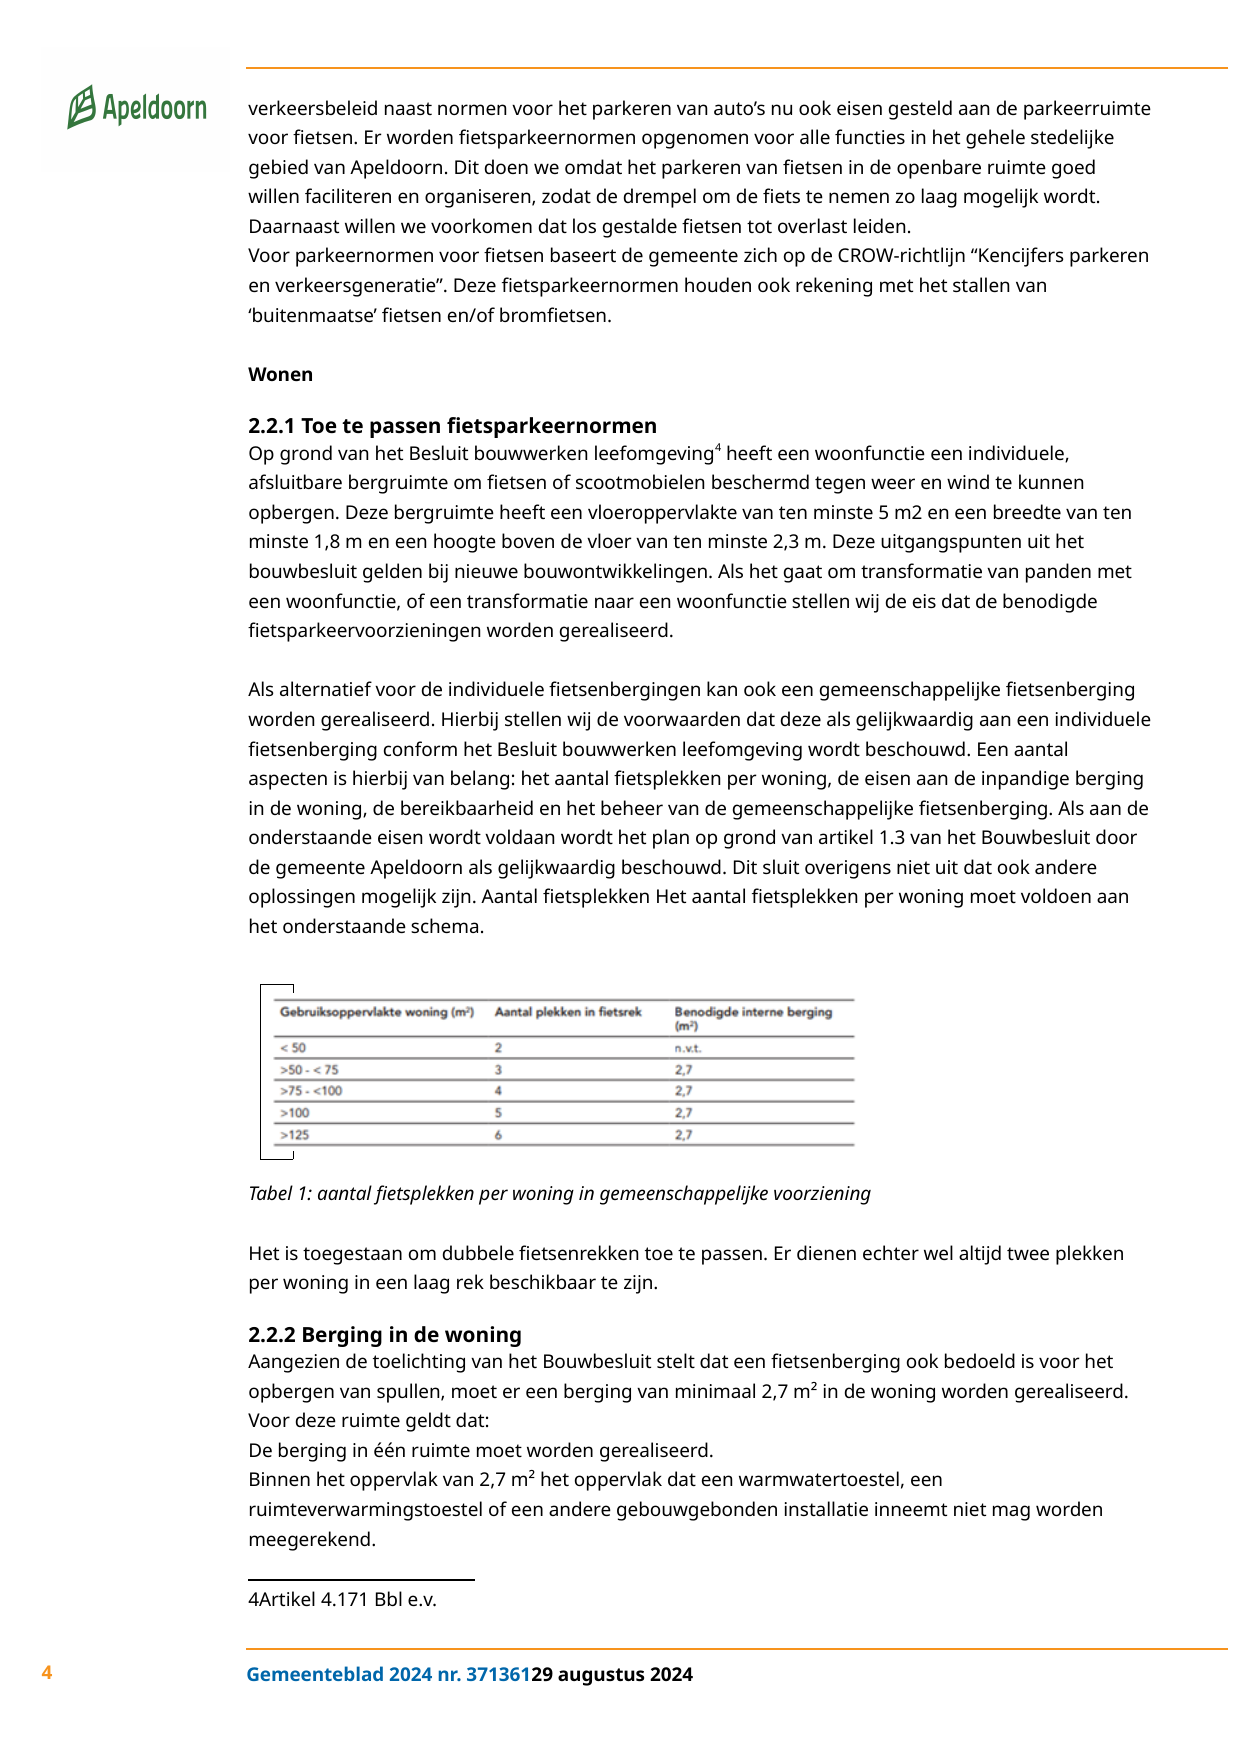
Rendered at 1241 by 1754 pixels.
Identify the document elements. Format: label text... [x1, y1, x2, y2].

text Op grond van het Besluit bouwwerken leefomgeving heeft een woonfunctie een individuele, afsluitbare bergruimte om fietsen of scootmobielen beschermd tegen weer en wind te kunnen opbergen. Deze bergruimte heeft een vloeroppervlakte van ten minste 5 m2 en een breedte van ten minste 1,8 m en een hoogte boven de vloer van ten minste 2,3 m. Deze uitgangspunten uit het bouwbesluit gelden bij nieuwe bouwontwikkelingen. Als het gaat om transformatie van panden met een woonfunctie, of een transformatie naar een woonfunctie stellen wij de eis dat de benodigde fietsparkeervoorzieningen worden gerealiseerd. [248, 440, 1152, 643]
text 2.2.2 Berging in de woning [248, 1320, 1152, 1348]
text De berging in één ruimte moet worden gerealiseerd. [248, 1437, 1152, 1463]
text 2.2.1 Toe te passen fietsparkeernormen [248, 411, 1152, 440]
text Binnen het oppervlak van 2,7 m² het oppervlak dat een warmwatertoestel, een ruimteverwarmingstoestel of een andere gebouwgebonden installatie inneemt niet mag worden meegerekend. [248, 1467, 1152, 1551]
picture [268, 993, 860, 1151]
text Voor parkeernormen voor fietsen baseert de gemeente zich op de CROW-richtlijn “Kencijfers parkeren en verkeersgeneratie”. Deze fietsparkeernormen houden ook rekening met het stallen van ‘buitenmaatse’ fietsen en/of bromfietsen. [248, 243, 1152, 328]
picture [41, 47, 231, 172]
text Als alternatief voor de individuele fietsenbergingen kan ook een gemeenschappelijke fietsenberging worden gerealiseerd. Hierbij stellen wij de voorwaarden dat deze als gelijkwaardig aan een individuele fietsenberging conform het Besluit bouwwerken leefomgeving wordt beschouwd. Een aantal aspecten is hierbij van belang: het aantal fietsplekken per woning, de eisen aan de inpandige berging in de woning, de bereikbaarheid en het beheer van de gemeenschappelijke fietsenberging. Als aan de onderstaande eisen wordt voldaan wordt het plan op grond van artikel 1.3 van het Bouwbesluit door de gemeente Apeldoorn als gelijkwaardig beschouwd. Dit sluit overigens niet uit dat ook andere oplossingen mogelijk zijn. Aantal fietsplekken Het aantal fietsplekken per woning moet voldoen aan het onderstaande schema. [248, 677, 1152, 939]
text verkeersbeleid naast normen voor het parkeren van auto’s nu ook eisen gesteld aan de parkeerruimte voor fietsen. Er worden fietsparkeernormen opgenomen voor alle functies in het gehele stedelijke gebied van Apeldoorn. Dit doen we omdat het parkeren van fietsen in de openbare ruimte goed willen faciliteren en organiseren, zodat de drempel om de fiets te nemen zo laag mogelijk wordt. Daarnaast willen we voorkomen dat los gestalde fietsen tot overlast leiden. [248, 95, 1152, 239]
text Tabel 1: aantal fietsplekken per woning in gemeenschappelijke voorziening [248, 1181, 1152, 1206]
text Het is toegestaan om dubbele fietsenrekken toe te passen. Er dienen echter wel altijd twee plekken per woning in een laag rek beschikbaar te zijn. [248, 1240, 1152, 1295]
text Artikel 4.171 Bbl e.v. [248, 1586, 1152, 1612]
text Aangezien de toelichting van het Bouwbesluit stelt dat een fietsenberging ook bedoeld is voor het opbergen van spullen, moet er een berging van minimaal 2,7 m² in de woning worden gerealiseerd. Voor deze ruimte geldt dat: [248, 1348, 1152, 1433]
text Wonen [248, 361, 1152, 387]
